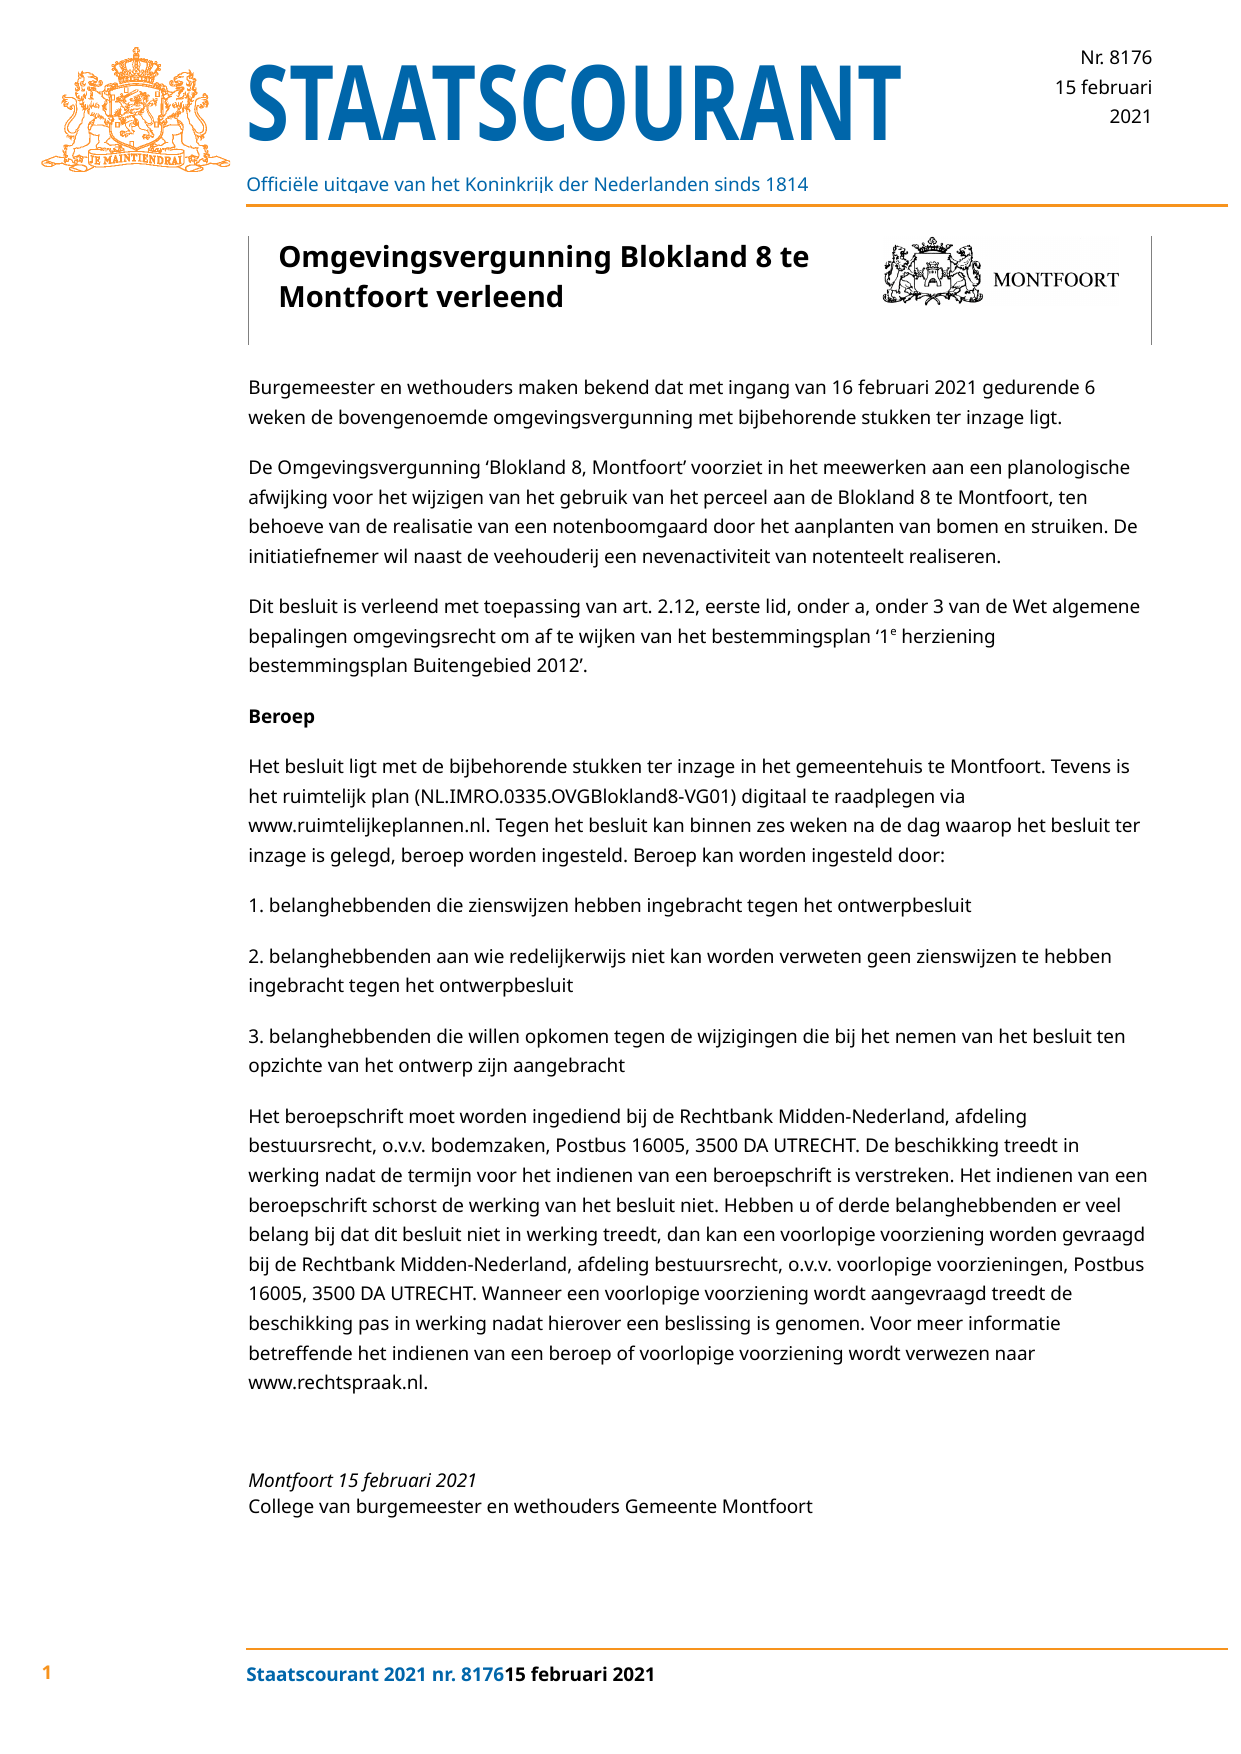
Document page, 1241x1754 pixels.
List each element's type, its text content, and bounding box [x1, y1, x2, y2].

text Dit besluit is verleend met toepassing van art. 2.12, eerste lid, onder a, onder 3 van de Wet algemene bepalingen omgevingsrecht om af te wijken van het bestemmingsplan ‘1e herziening bestemmingsplan Buitengebied 2012’. [248, 593, 1152, 678]
text College van burgemeester en wethouders Gemeente Montfoort [248, 1493, 1152, 1519]
text De Omgevingsvergunning ‘Blokland 8, Montfoort’ voorziet in het meewerken aan een planologische afwijking voor het wijzigen van het gebruik van het perceel aan de Blokland 8 te Montfoort, ten behoeve van de realisatie van een notenboomgaard door het aanplanten van bomen en struiken. De initiatiefnemer wil naast de veehouderij een nevenactiviteit van notenteelt realiseren. [248, 454, 1152, 569]
text Beroep [248, 703, 1152, 729]
table_header [850, 236, 1151, 345]
text Het beroepschrift moet worden ingediend bij de Rechtbank Midden-Nederland, afdeling bestuursrecht, o.v.v. bodemzaken, Postbus 16005, 3500 DA UTRECHT. De beschikking treedt in werking nadat de termijn voor het indienen van een beroepschrift is verstreken. Het indienen van een beroepschrift schorst de werking van het besluit niet. Hebben u of derde belanghebbenden er veel belang bij dat dit besluit niet in werking treedt, dan kan een voorlopige voorziening worden gevraagd bij de Rechtbank Midden-Nederland, afdeling bestuursrecht, o.v.v. voorlopige voorzieningen, Postbus 16005, 3500 DA UTRECHT. Wanneer een voorlopige voorziening wordt aangevraagd treedt de beschikking pas in werking nadat hierover een beslissing is genomen. Voor meer informatie betreffende het indienen van een beroep of voorlopige voorziening wordt verwezen naar www.rechtspraak.nl. [248, 1103, 1152, 1395]
text Montfoort 15 februari 2021 [248, 1467, 1152, 1493]
text Het besluit ligt met de bijbehorende stukken ter inzage in het gemeentehuis te Montfoort. Tevens is het ruimtelijk plan (NL.IMRO.0335.OVGBlokland8-VG01) digitaal te raadplegen via www.ruimtelijkeplannen.nl. Tegen het besluit kan binnen zes weken na de dag waarop het besluit ter inzage is gelegd, beroep worden ingesteld. Beroep kan worden ingesteld door: [248, 753, 1152, 868]
text 3. belanghebbenden die willen opkomen tegen de wijzigingen die bij het nemen van het besluit ten opzichte van het ontwerp zijn aangebracht [248, 1023, 1152, 1078]
text 1. belanghebbenden die zienswijzen hebben ingebracht tegen het ontwerpbesluit [248, 893, 1152, 918]
picture [41, 47, 231, 172]
table_header Omgevingsvergunning Blokland 8 te Montfoort verleend [249, 236, 850, 345]
text 2. belanghebbenden aan wie redelijkerwijs niet kan worden verweten geen zienswijzen te hebben ingebracht tegen het ontwerpbesluit [248, 943, 1152, 998]
picture [882, 236, 1119, 306]
text Burgemeester en wethouders maken bekend dat met ingang van 16 februari 2021 gedurende 6 weken de bovengenoemde omgevingsvergunning met bijbehorende stukken ter inzage ligt. [248, 374, 1152, 429]
